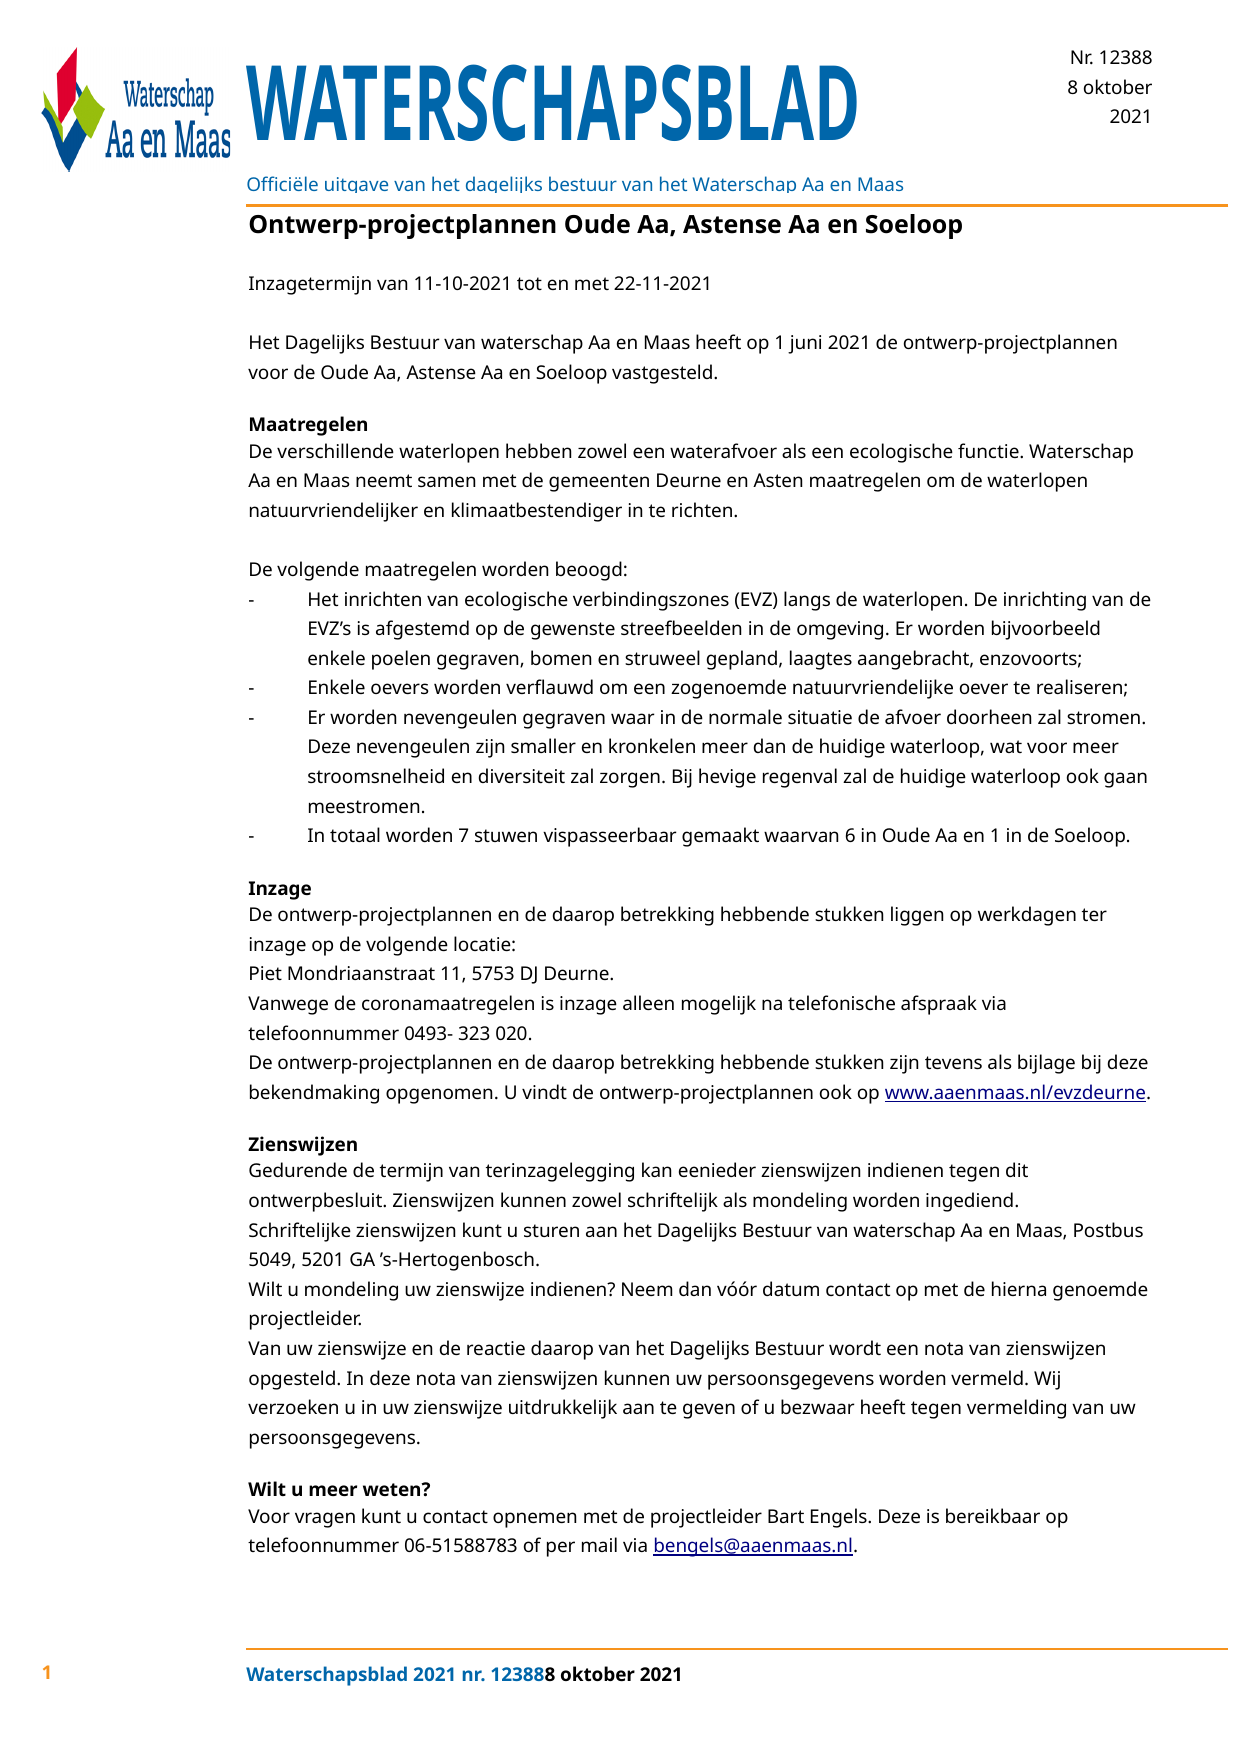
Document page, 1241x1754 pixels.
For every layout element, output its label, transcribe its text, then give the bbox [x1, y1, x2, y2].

text Voor vragen kunt u contact opnemen met de projectleider Bart Engels. Deze is bereikbaar op telefoonnummer 06-51588783 of per mail via bengels@aaenmaas.nl. [248, 1503, 1152, 1558]
text Van uw zienswijze en de reactie daarop van het Dagelijks Bestuur wordt een nota van zienswijzen opgesteld. In deze nota van zienswijzen kunnen uw persoonsgegevens worden vermeld. Wij verzoeken u in uw zienswijze uitdrukkelijk aan te geven of u bezwaar heeft tegen vermelding van uw persoonsgegevens. [248, 1335, 1152, 1450]
text Ontwerp-projectplannen Oude Aa, Astense Aa en Soeloop [248, 207, 1152, 241]
text Maatregelen [248, 409, 1152, 438]
text Het Dagelijks Bestuur van waterschap Aa en Maas heeft op 1 juni 2021 de ontwerp-projectplannen voor de Oude Aa, Astense Aa en Soeloop vastgesteld. [248, 329, 1152, 385]
text Wilt u mondeling uw zienswijze indienen? Neem dan vóór datum contact op met de hierna genoemde projectleider. [248, 1276, 1152, 1331]
text Inzagetermijn van 11-10-2021 tot en met 22-11-2021 [248, 270, 1152, 296]
list Er worden nevengeulen gegraven waar in de normale situatie de afvoer doorheen zal stromen. Deze nevengeulen zijn smaller en kronkelen meer dan de huidige waterloop, wat voor meer stroomsnelheid en diversiteit zal zorgen. Bij hevige regenval zal de huidige waterloop ook gaan meestromen. [248, 704, 1152, 819]
text De ontwerp-projectplannen en de daarop betrekking hebbende stukken liggen op werkdagen ter inzage op de volgende locatie: [248, 901, 1152, 957]
text De verschillende waterlopen hebben zowel een waterafvoer als een ecologische functie. Waterschap Aa en Maas neemt samen met de gemeenten Deurne en Asten maatregelen om de waterlopen natuurvriendelijker en klimaatbestendiger in te richten. [248, 438, 1152, 523]
text Inzage [248, 873, 1152, 901]
list Enkele oevers worden verflauwd om een zogenoemde natuurvriendelijke oever te realiseren; [248, 674, 1152, 700]
text Schriftelijke zienswijzen kunt u sturen aan het Dagelijks Bestuur van waterschap Aa en Maas, Postbus 5049, 5201 GA ’s-Hertogenbosch. [248, 1217, 1152, 1272]
text De volgende maatregelen worden beoogd: [248, 556, 1152, 582]
text Gedurende de termijn van terinzagelegging kan eenieder zienswijzen indienen tegen dit ontwerpbesluit. Zienswijzen kunnen zowel schriftelijk als mondeling worden ingediend. [248, 1158, 1152, 1213]
text Wilt u meer weten? [248, 1474, 1152, 1503]
text Vanwege de coronamaatregelen is inzage alleen mogelijk na telefonische afspraak via telefoonnummer 0493- 323 020. [248, 990, 1152, 1045]
text De ontwerp-projectplannen en de daarop betrekking hebbende stukken zijn tevens als bijlage bij deze bekendmaking opgenomen. U vindt de ontwerp-projectplannen ook op www.aaenmaas.nl/evzdeurne. [248, 1049, 1152, 1104]
list In totaal worden 7 stuwen vispasseerbaar gemaakt waarvan 6 in Oude Aa en 1 in de Soeloop. [248, 822, 1152, 848]
list Het inrichten van ecologische verbindingszones (EVZ) langs de waterlopen. De inrichting van de EVZ’s is afgestemd op de gewenste streefbeelden in de omgeving. Er worden bijvoorbeeld enkele poelen gegraven, bomen en struweel gepland, laagtes aangebracht, enzovoorts; [248, 586, 1152, 671]
text Zienswijzen [248, 1129, 1152, 1158]
text Piet Mondriaanstraat 11, 5753 DJ Deurne. [248, 961, 1152, 986]
picture [41, 47, 231, 172]
